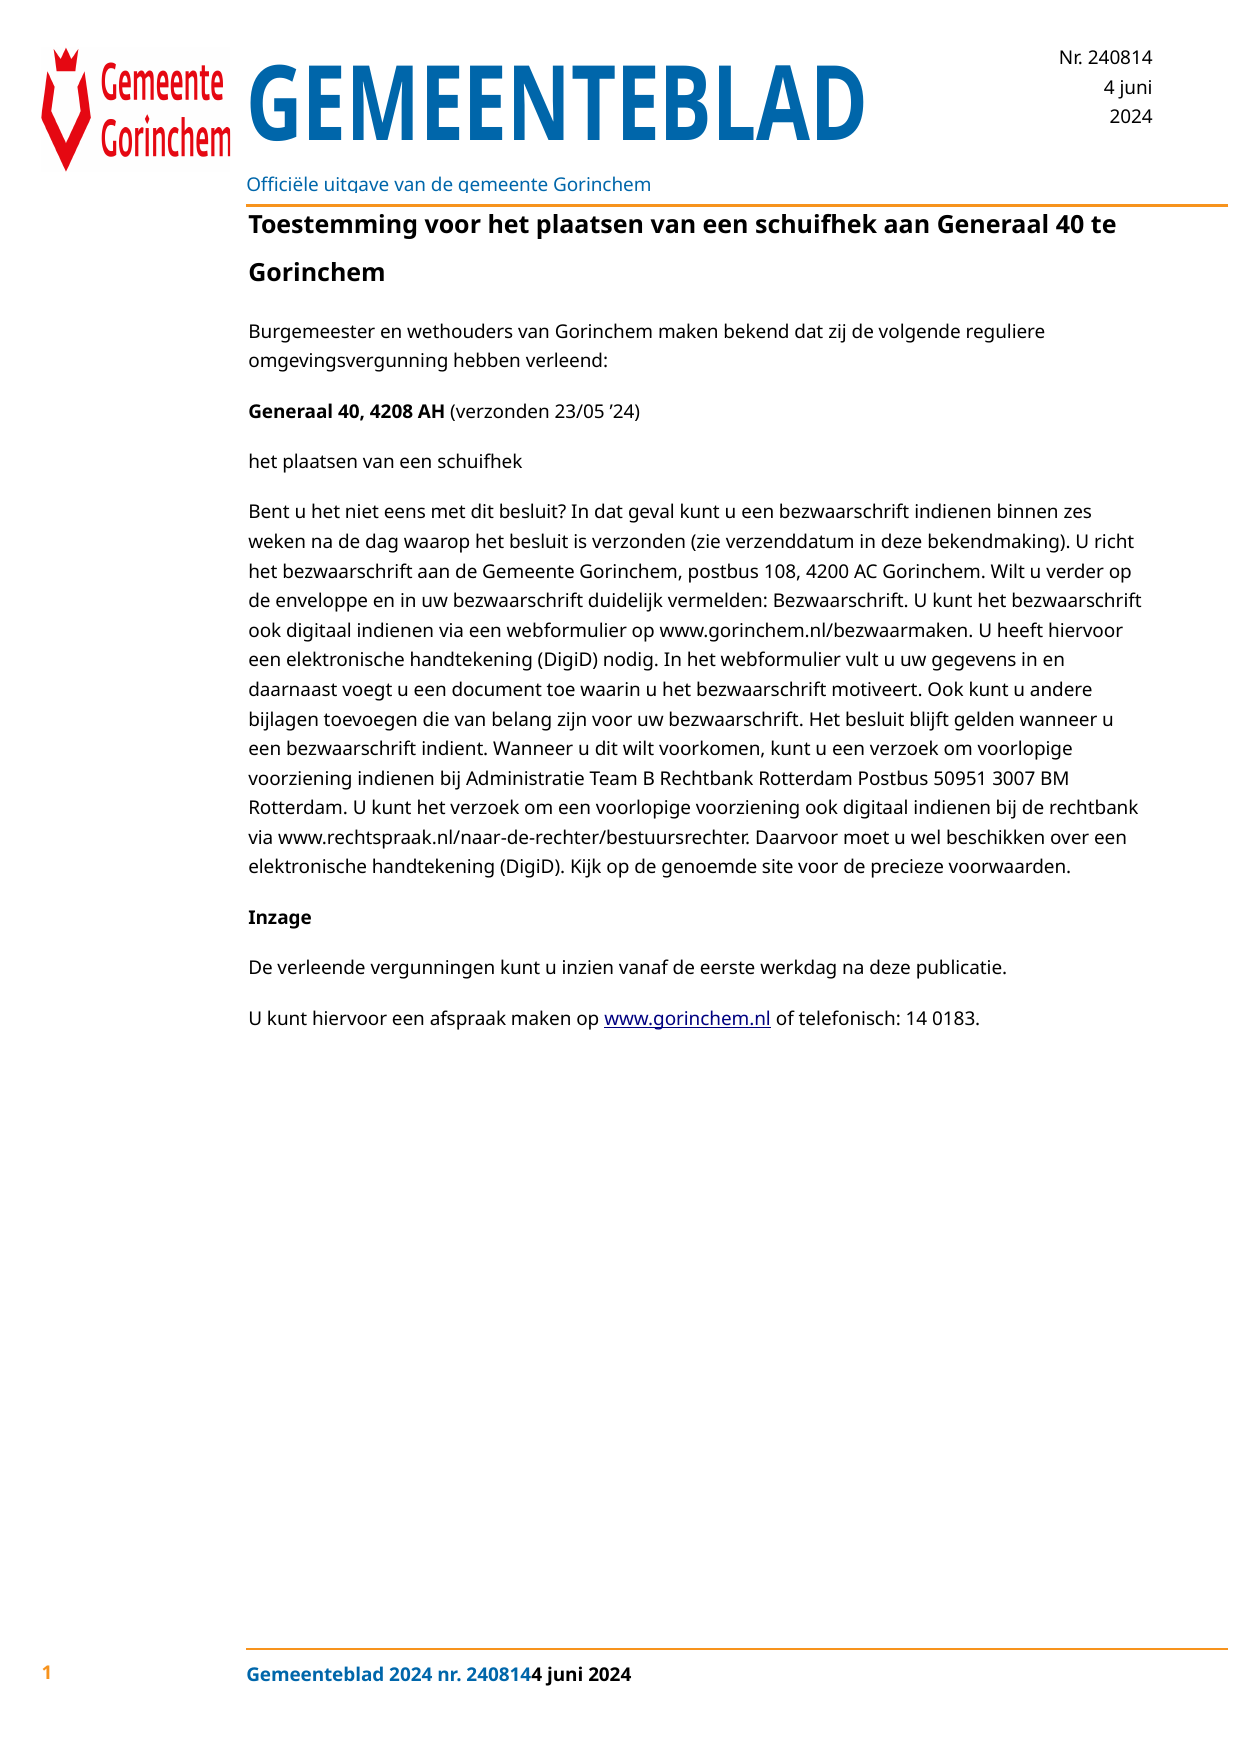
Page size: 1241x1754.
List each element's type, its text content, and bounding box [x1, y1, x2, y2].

text Generaal 40, 4208 AH (verzonden 23/05 ’24) [248, 398, 1152, 424]
text Inzage [248, 904, 1152, 930]
text Bent u het niet eens met dit besluit? In dat geval kunt u een bezwaarschrift indienen binnen zes weken na de dag waarop het besluit is verzonden (zie verzenddatum in deze bekendmaking). U richt het bezwaarschrift aan de Gemeente Gorinchem, postbus 108, 4200 AC Gorinchem. Wilt u verder op de enveloppe en in uw bezwaarschrift duidelijk vermelden: Bezwaarschrift. U kunt het bezwaarschrift ook digitaal indienen via een webformulier op www.gorinchem.nl/bezwaarmaken. U heeft hiervoor een elektronische handtekening (DigiD) nodig. In het webformulier vult u uw gegevens in en daarnaast voegt u een document toe waarin u het bezwaarschrift motiveert. Ook kunt u andere bijlagen toevoegen die van belang zijn voor uw bezwaarschrift. Het besluit blijft gelden wanneer u een bezwaarschrift indient. Wanneer u dit wilt voorkomen, kunt u een verzoek om voorlopige voorziening indienen bij Administratie Team B Rechtbank Rotterdam Postbus 50951 3007 BM Rotterdam. U kunt het verzoek om een voorlopige voorziening ook digitaal indienen bij de rechtbank via www.rechtspraak.nl/naar-de-rechter/bestuursrechter. Daarvoor moet u wel beschikken over een elektronische handtekening (DigiD). Kijk op de genoemde site voor de precieze voorwaarden. [248, 499, 1152, 879]
picture [41, 47, 231, 172]
text De verleende vergunningen kunt u inzien vanaf de eerste werkdag na deze publicatie. [248, 954, 1152, 980]
text Toestemming voor het plaatsen van een schuifhek aan Generaal 40 te Gorinchem [248, 207, 1152, 288]
text U kunt hiervoor een afspraak maken op www.gorinchem.nl of telefonisch: 14 0183. [248, 1005, 1152, 1031]
text het plaatsen van een schuifhek [248, 448, 1152, 474]
text Burgemeester en wethouders van Gorinchem maken bekend dat zij de volgende reguliere omgevingsvergunning hebben verleend: [248, 318, 1152, 373]
